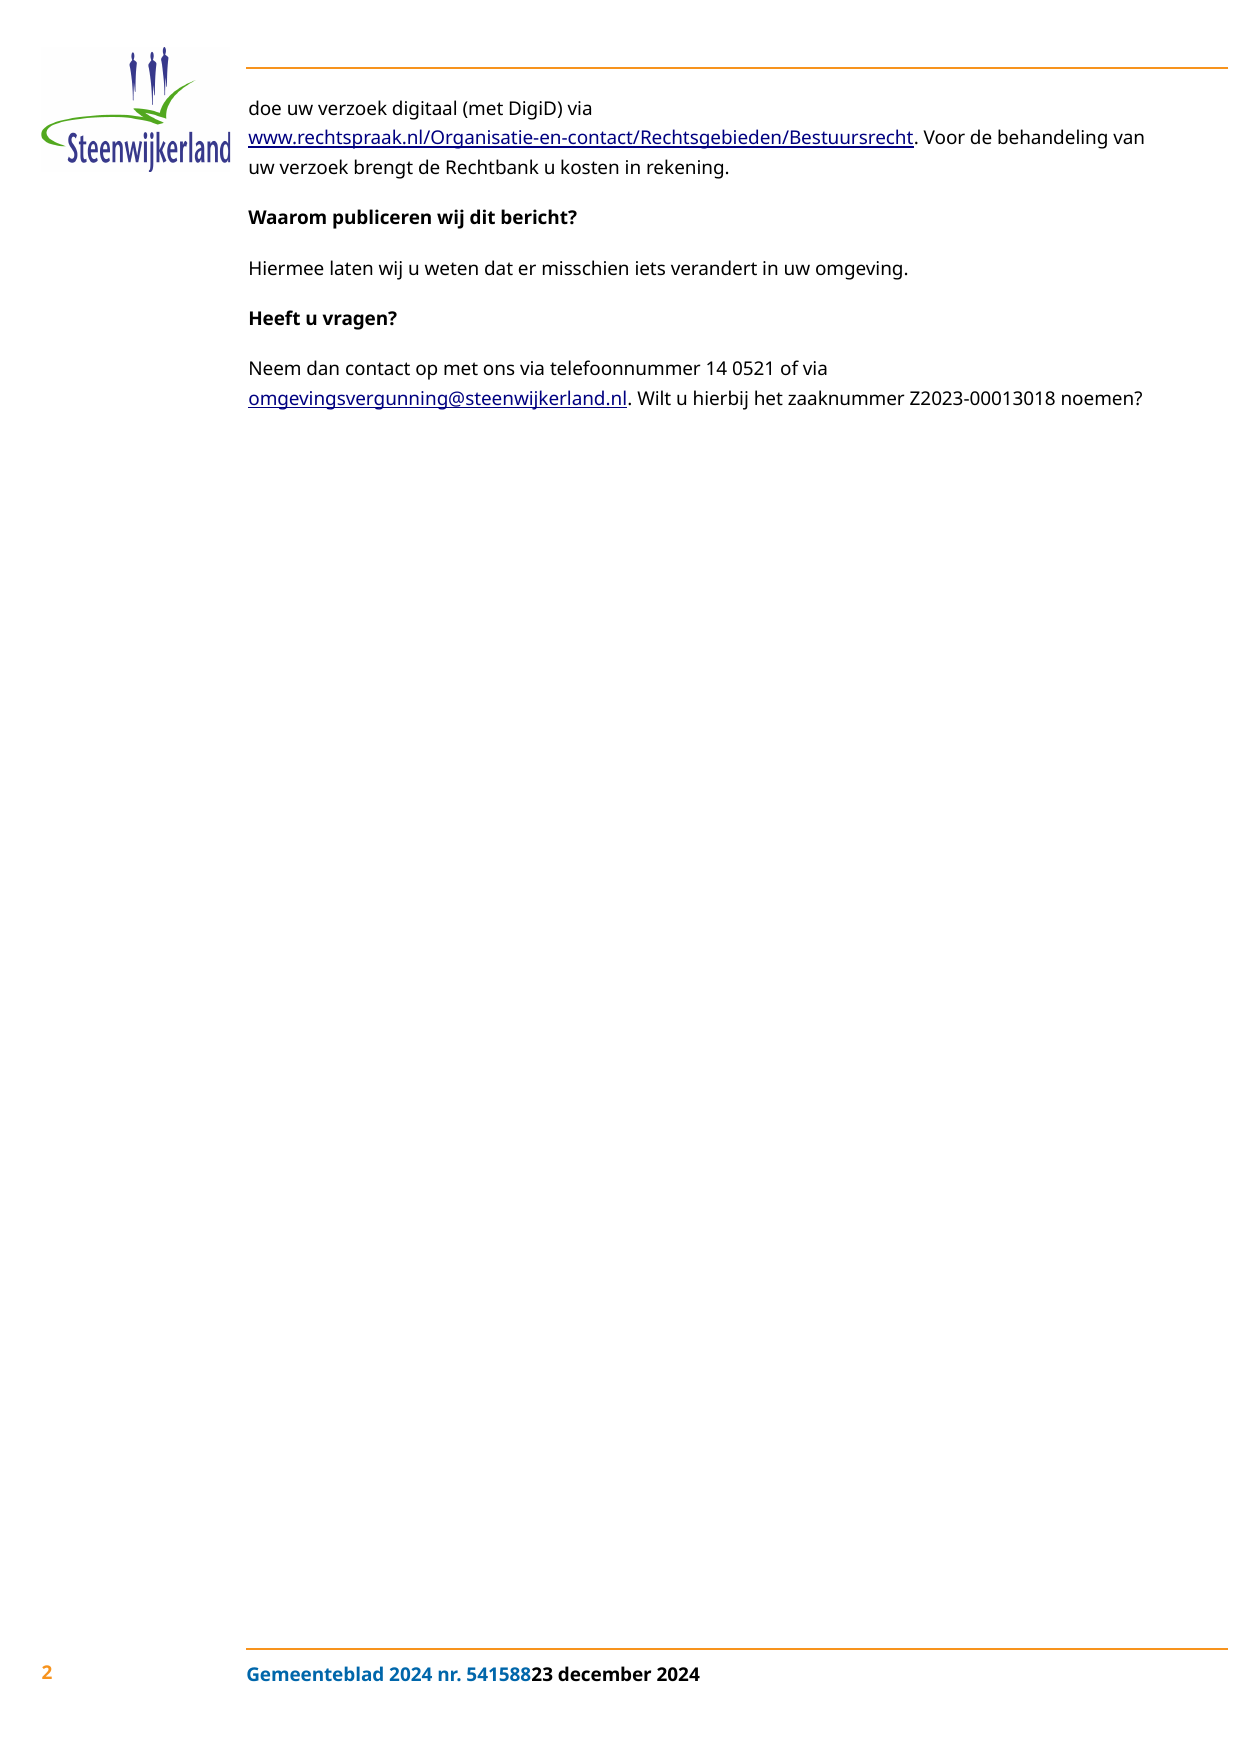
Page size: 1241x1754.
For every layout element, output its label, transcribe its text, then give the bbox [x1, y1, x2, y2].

text Waarom publiceren wij dit bericht? [248, 204, 1152, 230]
text Heeft u vragen? [248, 305, 1152, 331]
picture [41, 47, 231, 172]
text Neem dan contact op met ons via telefoonnummer 14 0521 of via omgevingsvergunning@steenwijkerland.nl. Wilt u hierbij het zaaknummer Z2023-00013018 noemen? [248, 356, 1152, 411]
text doe uw verzoek digitaal (met DigiD) via www.rechtspraak.nl/Organisatie-en-contact/Rechtsgebieden/Bestuursrecht. Voor de behandeling van uw verzoek brengt de Rechtbank u kosten in rekening. [248, 95, 1152, 180]
text Hiermee laten wij u weten dat er misschien iets verandert in uw omgeving. [248, 255, 1152, 281]
